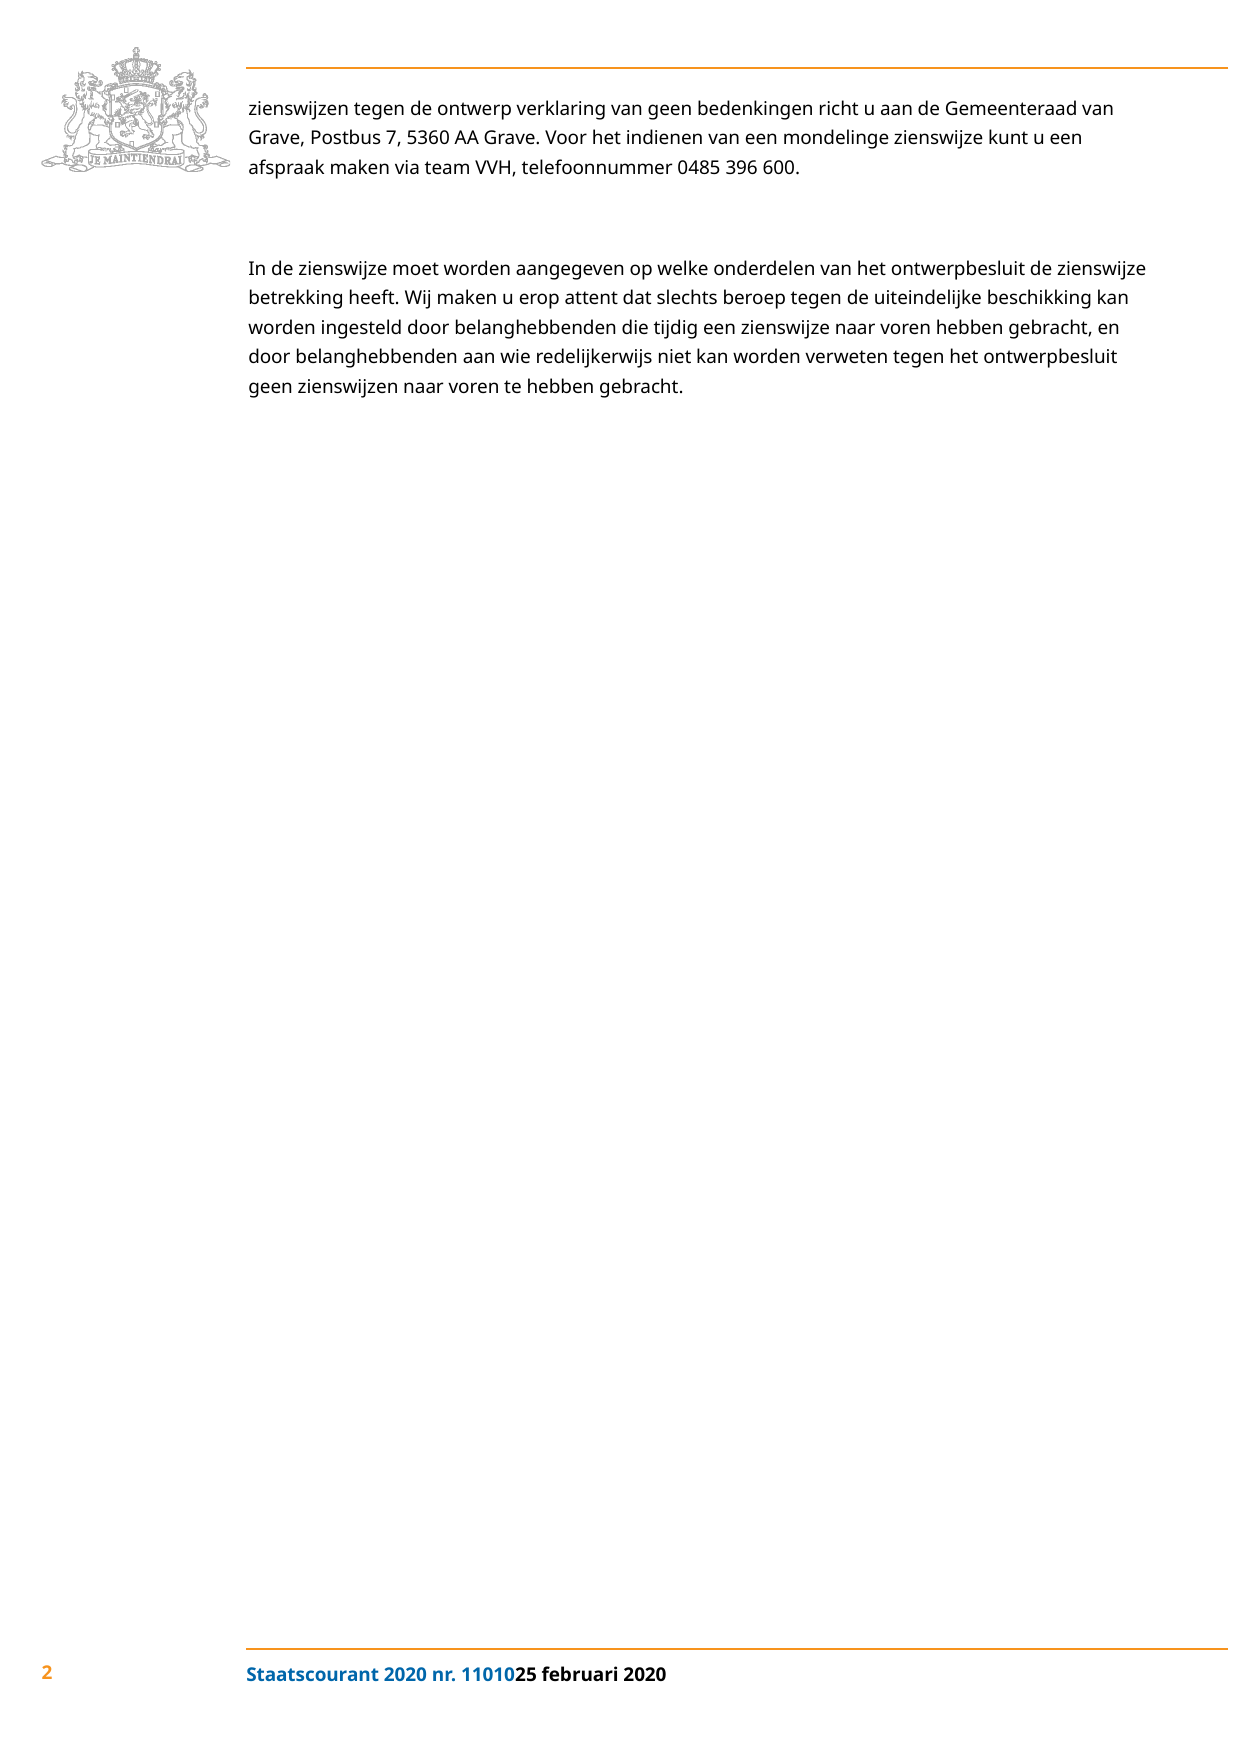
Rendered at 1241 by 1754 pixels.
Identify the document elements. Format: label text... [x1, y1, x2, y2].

text In de zienswijze moet worden aangegeven op welke onderdelen van het ontwerpbesluit de zienswijze betrekking heeft. Wij maken u erop attent dat slechts beroep tegen de uiteindelijke beschikking kan worden ingesteld door belanghebbenden die tijdig een zienswijze naar voren hebben gebracht, en door belanghebbenden aan wie redelijkerwijs niet kan worden verweten tegen het ontwerpbesluit geen zienswijzen naar voren te hebben gebracht. [248, 255, 1152, 399]
text zienswijzen tegen de ontwerp verklaring van geen bedenkingen richt u aan de Gemeenteraad van Grave, Postbus 7, 5360 AA Grave. Voor het indienen van een mondelinge zienswijze kunt u een afspraak maken via team VVH, telefoonnummer 0485 396 600. [248, 95, 1152, 180]
picture [41, 47, 231, 172]
